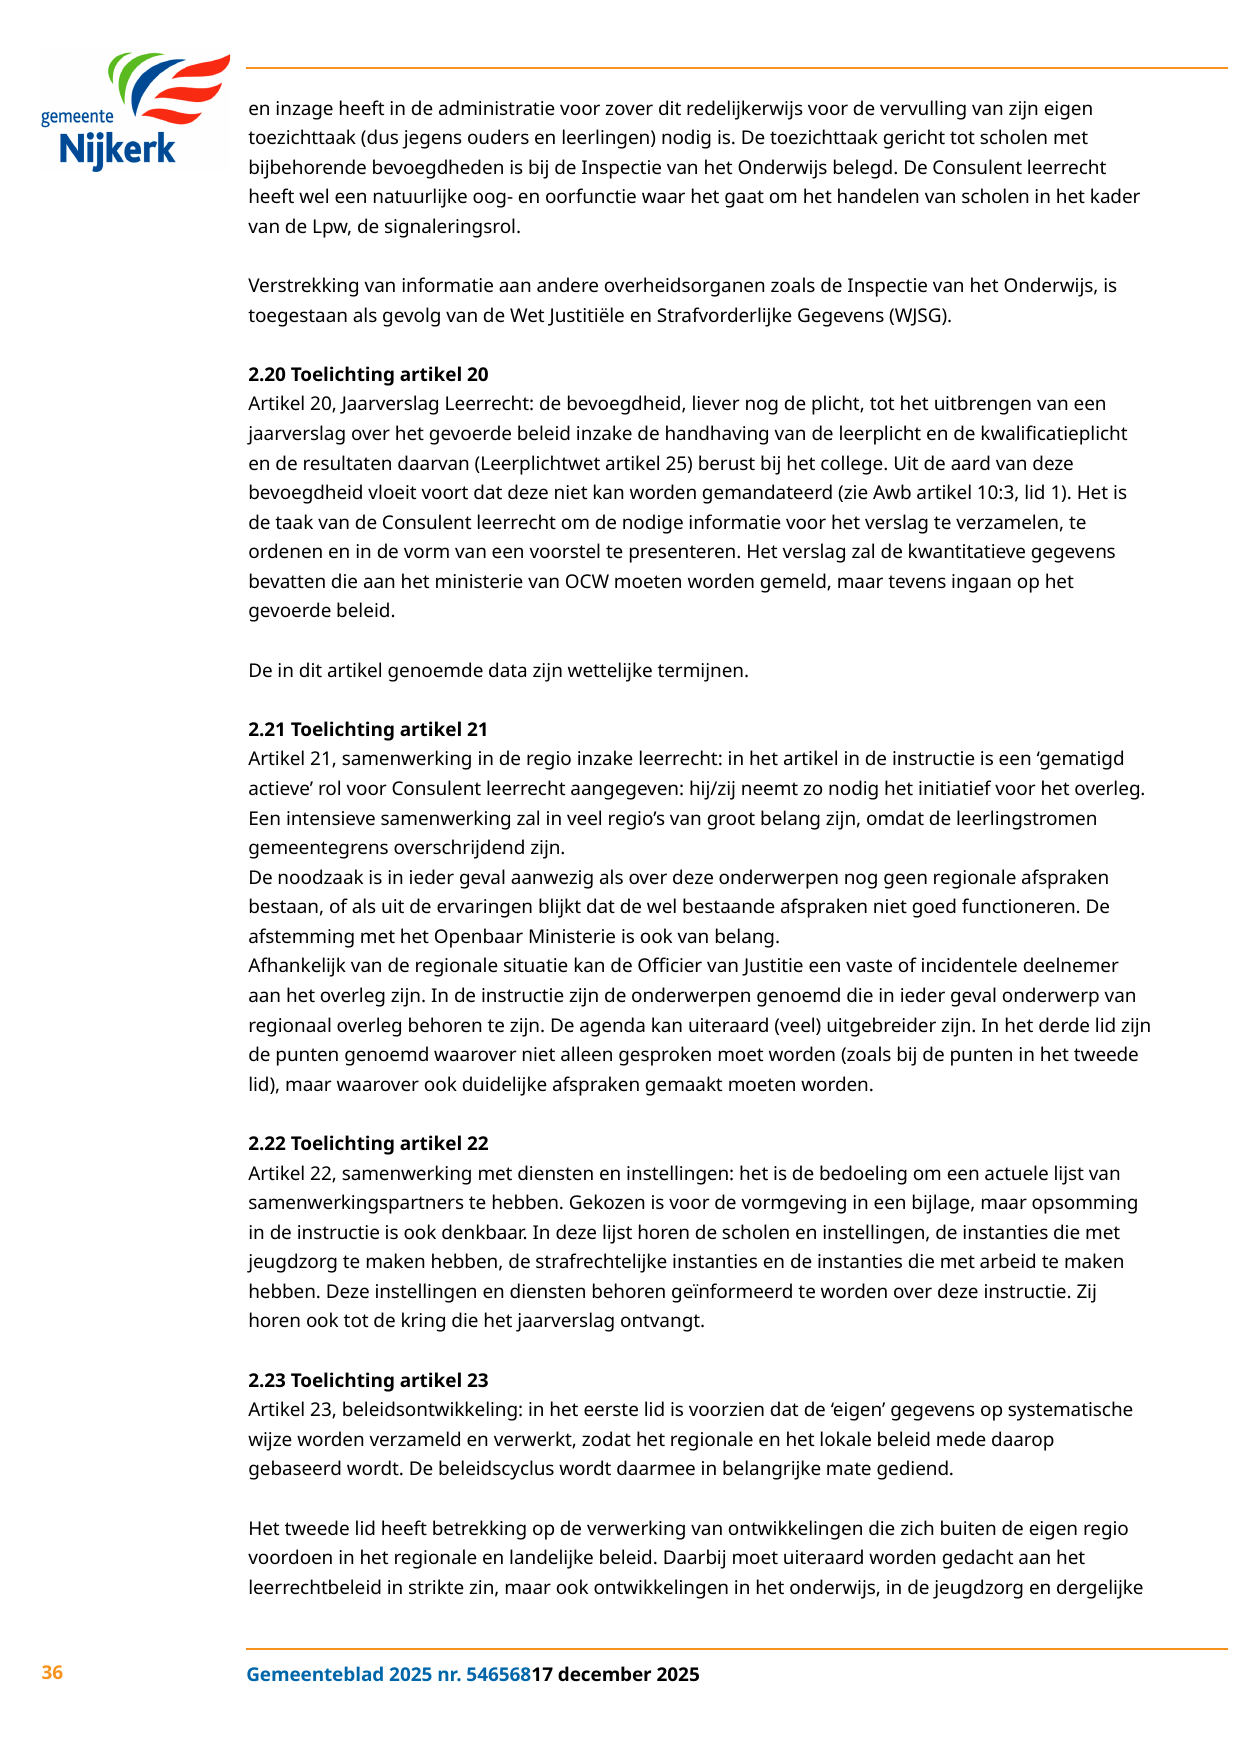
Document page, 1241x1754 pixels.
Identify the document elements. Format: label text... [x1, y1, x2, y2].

text De noodzaak is in ieder geval aanwezig als over deze onderwerpen nog geen regionale afspraken bestaan, of als uit de ervaringen blijkt dat de wel bestaande afspraken niet goed functioneren. De afstemming met het Openbaar Ministerie is ook van belang. [248, 864, 1152, 949]
text 2.22 Toelichting artikel 22 [248, 1130, 1152, 1156]
text Artikel 21, samenwerking in de regio inzake leerrecht: in het artikel in de instructie is een ‘gematigd actieve’ rol voor Consulent leerrecht aangegeven: hij/zij neemt zo nodig het initiatief voor het overleg. Een intensieve samenwerking zal in veel regio’s van groot belang zijn, omdat de leerlingstromen gemeentegrens overschrijdend zijn. [248, 746, 1152, 860]
picture [41, 47, 231, 172]
text De in dit artikel genoemde data zijn wettelijke termijnen. [248, 657, 1152, 683]
text 2.21 Toelichting artikel 21 [248, 716, 1152, 742]
text 2.20 Toelichting artikel 20 [248, 361, 1152, 387]
text Artikel 20, Jaarverslag Leerrecht: de bevoegdheid, liever nog de plicht, tot het uitbrengen van een jaarverslag over het gevoerde beleid inzake de handhaving van de leerplicht en de kwalificatieplicht en de resultaten daarvan (Leerplichtwet artikel 25) berust bij het college. Uit de aard van deze bevoegdheid vloeit voort dat deze niet kan worden gemandateerd (zie Awb artikel 10:3, lid 1). Het is de taak van de Consulent leerrecht om de nodige informatie voor het verslag te verzamelen, te ordenen en in de vorm van een voorstel te presenteren. Het verslag zal de kwantitatieve gegevens bevatten die aan het ministerie van OCW moeten worden gemeld, maar tevens ingaan op het gevoerde beleid. [248, 391, 1152, 623]
text Artikel 23, beleidsontwikkeling: in het eerste lid is voorzien dat de ‘eigen’ gegevens op systematische wijze worden verzameld en verwerkt, zodat het regionale en het lokale beleid mede daarop gebaseerd wordt. De beleidscyclus wordt daarmee in belangrijke mate gediend. [248, 1396, 1152, 1481]
text Artikel 22, samenwerking met diensten en instellingen: het is de bedoeling om een actuele lijst van samenwerkingspartners te hebben. Gekozen is voor de vormgeving in een bijlage, maar opsomming in de instructie is ook denkbaar. In deze lijst horen de scholen en instellingen, de instanties die met jeugdzorg te maken hebben, de strafrechtelijke instanties en de instanties die met arbeid te maken hebben. Deze instellingen en diensten behoren geïnformeerd te worden over deze instructie. Zij horen ook tot de kring die het jaarverslag ontvangt. [248, 1160, 1152, 1333]
text en inzage heeft in de administratie voor zover dit redelijkerwijs voor de vervulling van zijn eigen toezichttaak (dus jegens ouders en leerlingen) nodig is. De toezichttaak gericht tot scholen met bijbehorende bevoegdheden is bij de Inspectie van het Onderwijs belegd. De Consulent leerrecht heeft wel een natuurlijke oog- en oorfunctie waar het gaat om het handelen van scholen in het kader van de Lpw, de signaleringsrol. [248, 95, 1152, 239]
text Afhankelijk van de regionale situatie kan de Officier van Justitie een vaste of incidentele deelnemer aan het overleg zijn. In de instructie zijn de onderwerpen genoemd die in ieder geval onderwerp van regionaal overleg behoren te zijn. De agenda kan uiteraard (veel) uitgebreider zijn. In het derde lid zijn de punten genoemd waarover niet alleen gesproken moet worden (zoals bij de punten in het tweede lid), maar waarover ook duidelijke afspraken gemaakt moeten worden. [248, 953, 1152, 1097]
text 2.23 Toelichting artikel 23 [248, 1367, 1152, 1393]
text Verstrekking van informatie aan andere overheidsorganen zoals de Inspectie van het Onderwijs, is toegestaan als gevolg van de Wet Justitiële en Strafvorderlijke Gegevens (WJSG). [248, 272, 1152, 328]
text Het tweede lid heeft betrekking op de verwerking van ontwikkelingen die zich buiten de eigen regio voordoen in het regionale en landelijke beleid. Daarbij moet uiteraard worden gedacht aan het leerrechtbeleid in strikte zin, maar ook ontwikkelingen in het onderwijs, in de jeugdzorg en dergelijke [248, 1515, 1152, 1600]
